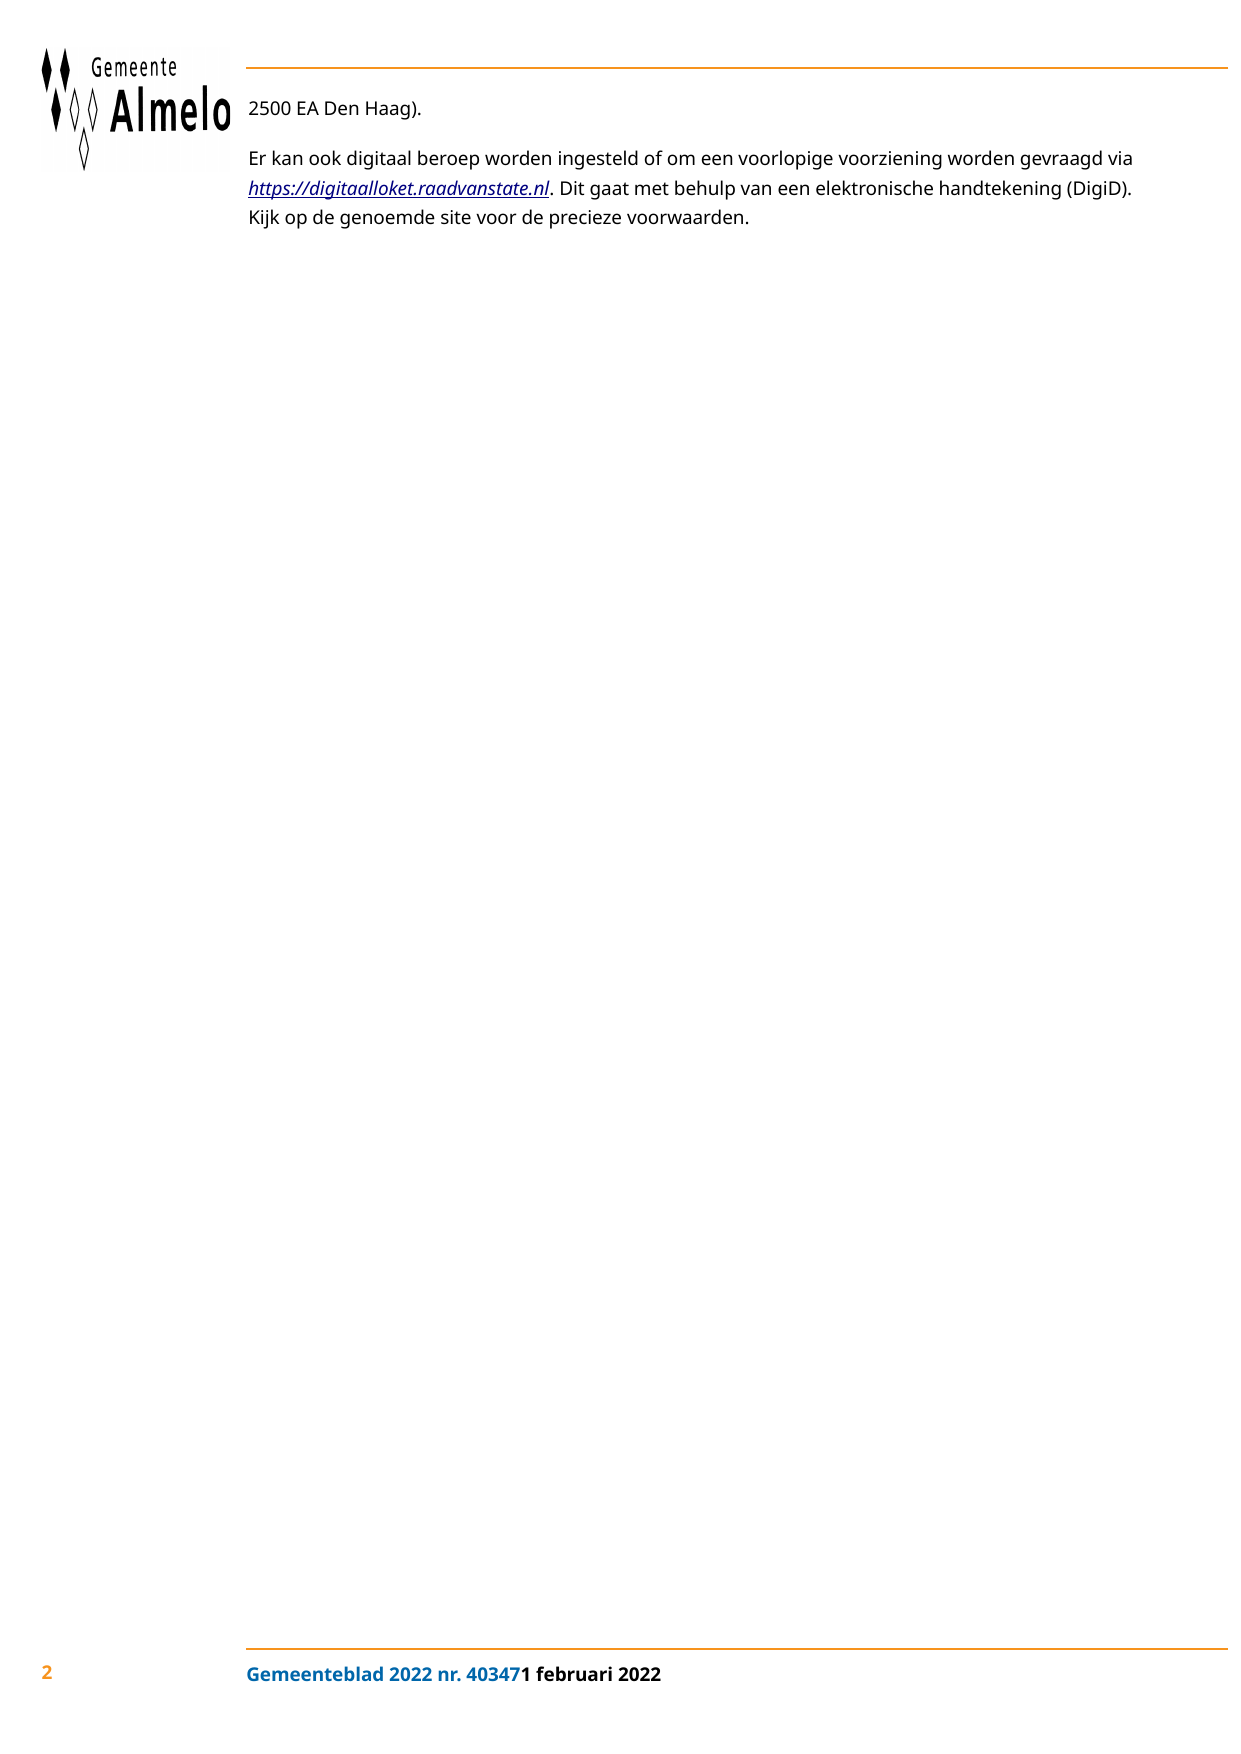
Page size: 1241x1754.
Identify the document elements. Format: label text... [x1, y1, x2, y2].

text Er kan ook digitaal beroep worden ingesteld of om een voorlopige voorziening worden gevraagd via https://digitaalloket.raadvanstate.nl. Dit gaat met behulp van een elektronische handtekening (DigiD). Kijk op de genoemde site voor de precieze voorwaarden. [248, 145, 1152, 230]
text 2500 EA Den Haag). [248, 95, 1152, 121]
picture [41, 47, 231, 172]
